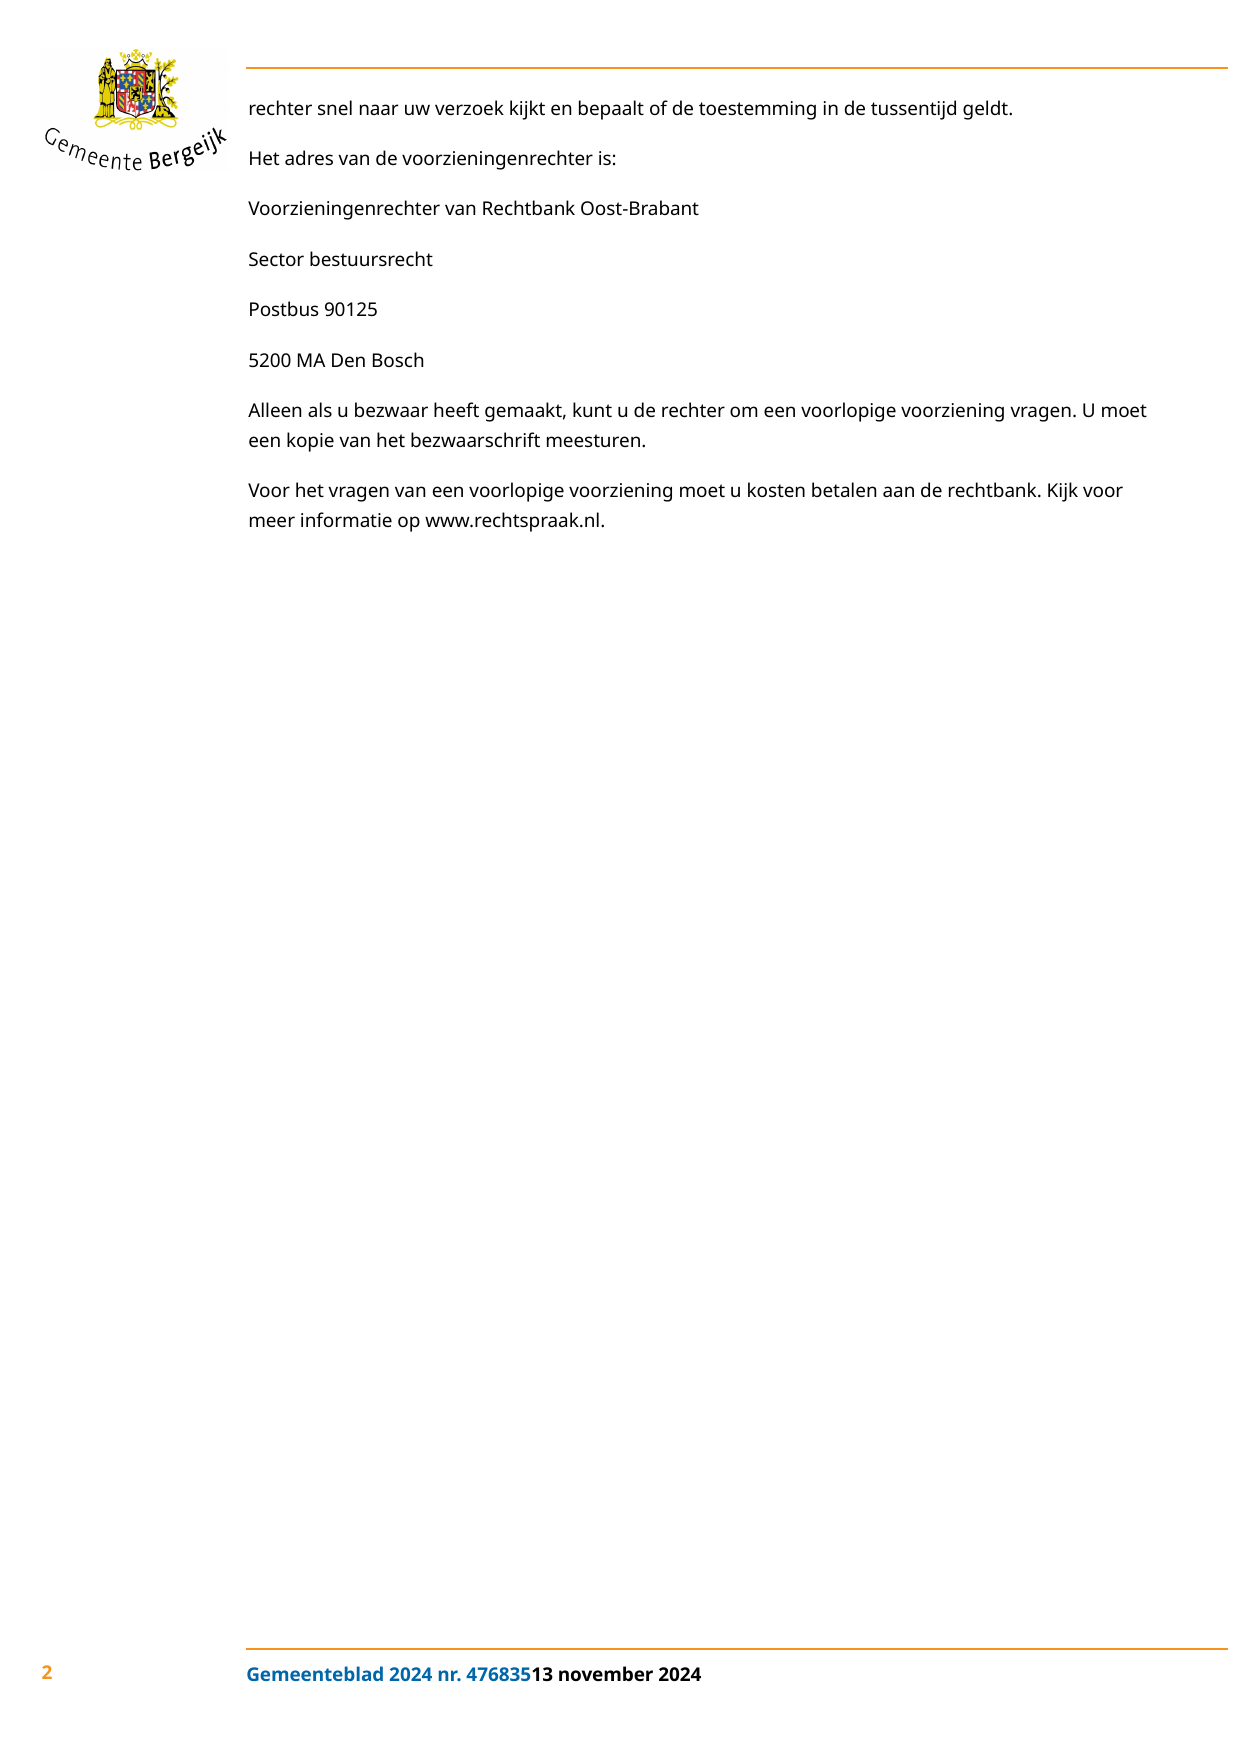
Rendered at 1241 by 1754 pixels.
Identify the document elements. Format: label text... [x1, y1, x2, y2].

text 5200 MA Den Bosch [248, 347, 1152, 373]
text Voorzieningenrechter van Rechtbank Oost-Brabant [248, 196, 1152, 221]
text Voor het vragen van een voorlopige voorziening moet u kosten betalen aan de rechtbank. Kijk voor meer informatie op www.rechtspraak.nl. [248, 477, 1152, 533]
text rechter snel naar uw verzoek kijkt en bepaalt of de toestemming in de tussentijd geldt. [248, 95, 1152, 121]
text Sector bestuursrecht [248, 246, 1152, 272]
text Alleen als u bezwaar heeft gemaakt, kunt u de rechter om een voorlopige voorziening vragen. U moet een kopie van het bezwaarschrift meesturen. [248, 397, 1152, 453]
text Het adres van de voorzieningenrechter is: [248, 145, 1152, 171]
text Postbus 90125 [248, 296, 1152, 322]
picture [41, 47, 231, 172]
